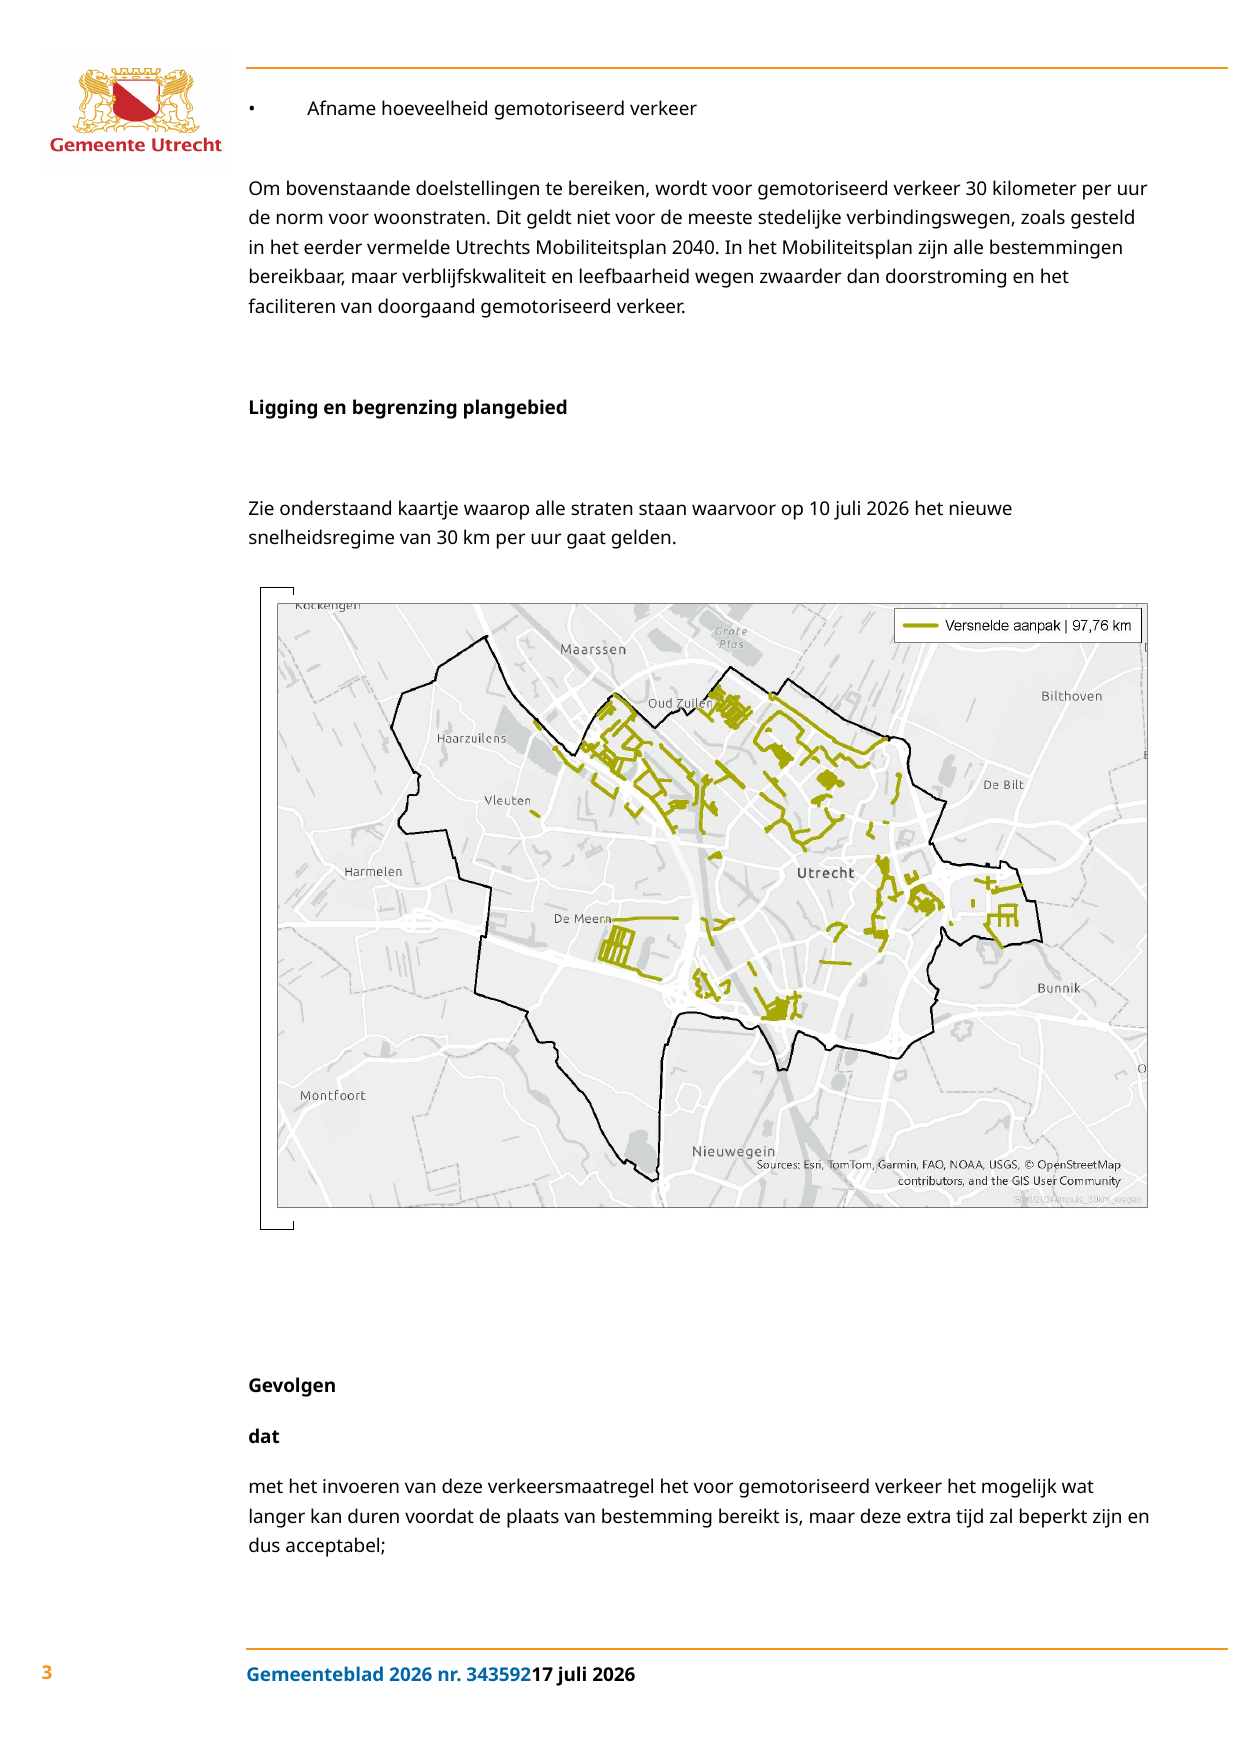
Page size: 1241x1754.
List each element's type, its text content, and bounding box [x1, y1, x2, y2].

picture [268, 595, 1156, 1221]
text dat [248, 1423, 1152, 1448]
text Zie onderstaand kaartje waarop alle straten staan waarvoor op 10 juli 2026 het nieuwe snelheidsregime van 30 km per uur gaat gelden. [248, 495, 1152, 550]
picture [41, 47, 231, 172]
text Gevolgen [248, 1372, 1152, 1398]
list Afname hoeveelheid gemotoriseerd verkeer [248, 95, 1152, 121]
text Ligging en begrenzing plangebied [248, 394, 1152, 420]
text met het invoeren van deze verkeersmaatregel het voor gemotoriseerd verkeer het mogelijk wat langer kan duren voordat de plaats van bestemming bereikt is, maar deze extra tijd zal beperkt zijn en dus acceptabel; [248, 1473, 1152, 1558]
text Om bovenstaande doelstellingen te bereiken, wordt voor gemotoriseerd verkeer 30 kilometer per uur de norm voor woonstraten. Dit geldt niet voor de meeste stedelijke verbindingswegen, zoals gesteld in het eerder vermelde Utrechts Mobiliteitsplan 2040. In het Mobiliteitsplan zijn alle bestemmingen bereikbaar, maar verblijfskwaliteit en leefbaarheid wegen zwaarder dan doorstroming en het faciliteren van doorgaand gemotoriseerd verkeer. [248, 175, 1152, 319]
